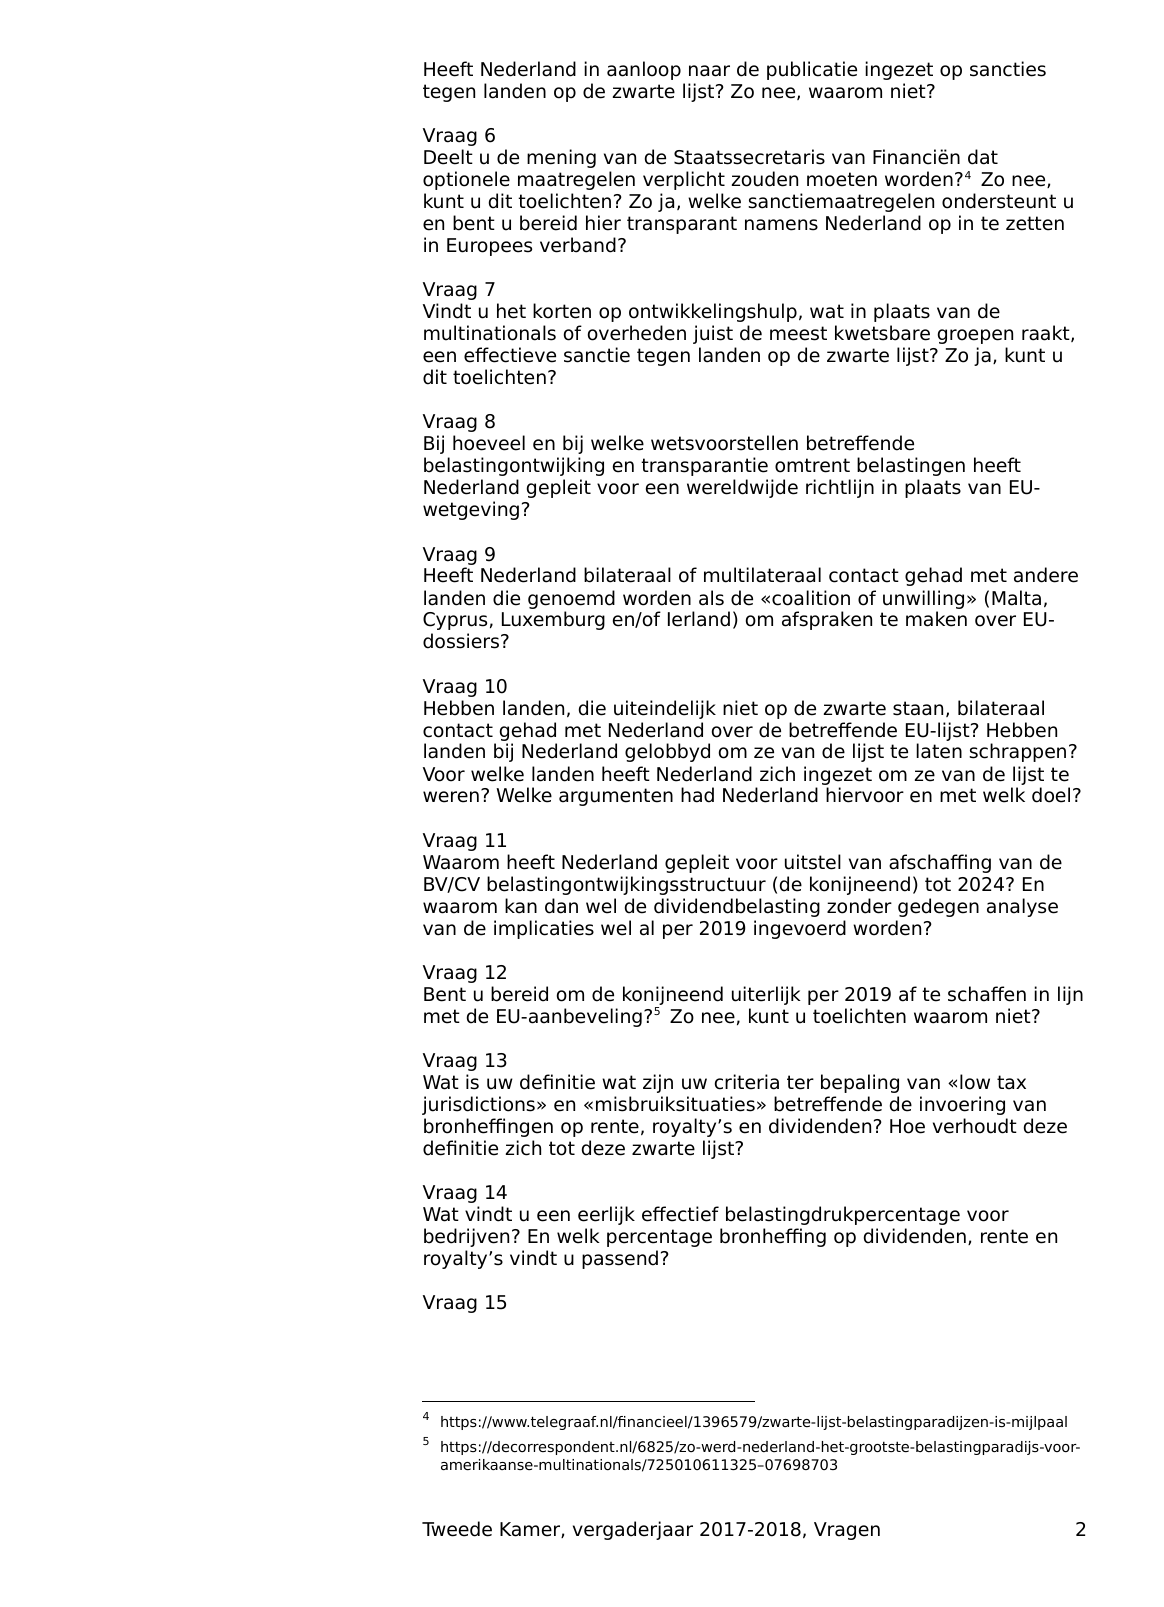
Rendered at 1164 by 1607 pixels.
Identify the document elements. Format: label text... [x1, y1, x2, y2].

text Hebben landen, die uiteindelijk niet op de zwarte staan, bilateraal contact gehad met Nederland over de betreffende EU-lijst? Hebben landen bij Nederland gelobbyd om ze van de lijst te laten schrappen? Voor welke landen heeft Nederland zich ingezet om ze van de lijst te weren? Welke argumenten had Nederland hiervoor en met welk doel? [422, 697, 1087, 807]
text https://www.telegraaf.nl/financieel/1396579/zwarte-lijst-belastingparadijzen-is-mijlpaal [422, 1410, 1087, 1432]
text Vraag 10 [422, 676, 1087, 697]
text Heeft Nederland in aanloop naar de publicatie ingezet op sancties tegen landen op de zwarte lijst? Zo nee, waarom niet? [422, 59, 1087, 103]
text https://decorrespondent.nl/6825/zo-werd-nederland-het-grootste-belastingparadijs-voor-amerikaanse-multinationals/725010611325–07698703 [422, 1435, 1087, 1474]
text Vraag 15 [422, 1292, 1087, 1314]
text Vraag 13 [422, 1050, 1087, 1072]
text Vraag 11 [422, 829, 1087, 852]
text Wat vindt u een eerlijk effectief belastingdrukpercentage voor bedrijven? En welk percentage bronheffing op dividenden, rente en royalty’s vindt u passend? [422, 1204, 1087, 1270]
text Vindt u het korten op ontwikkelingshulp, wat in plaats van de multinationals of overheden juist de meest kwetsbare groepen raakt, een effectieve sanctie tegen landen op de zwarte lijst? Zo ja, kunt u dit toelichten? [422, 301, 1087, 389]
text Vraag 9 [422, 543, 1087, 565]
text Heeft Nederland bilateraal of multilateraal contact gehad met andere landen die genoemd worden als de «coalition of unwilling» (Malta, Cyprus, Luxemburg en/of Ierland) om afspraken te maken over EU-dossiers? [422, 565, 1087, 653]
text Vraag 12 [422, 962, 1087, 984]
text Vraag 7 [422, 279, 1087, 301]
text Wat is uw definitie wat zijn uw criteria ter bepaling van «low tax jurisdictions» en «misbruiksituaties» betreffende de invoering van bronheffingen op rente, royalty’s en dividenden? Hoe verhoudt deze definitie zich tot deze zwarte lijst? [422, 1072, 1087, 1160]
text Vraag 8 [422, 411, 1087, 433]
text Vraag 6 [422, 125, 1087, 147]
text Vraag 14 [422, 1182, 1087, 1204]
text Bent u bereid om de konijneend uiterlijk per 2019 af te schaffen in lijn met de EU-aanbeveling? Zo nee, kunt u toelichten waarom niet? [422, 984, 1087, 1028]
text Waarom heeft Nederland gepleit voor uitstel van afschaffing van de BV/CV belastingontwijkingsstructuur (de konijneend) tot 2024? En waarom kan dan wel de dividendbelasting zonder gedegen analyse van de implicaties wel al per 2019 ingevoerd worden? [422, 852, 1087, 939]
text Deelt u de mening van de Staatssecretaris van Financiën dat optionele maatregelen verplicht zouden moeten worden? Zo nee, kunt u dit toelichten? Zo ja, welke sanctiemaatregelen ondersteunt u en bent u bereid hier transparant namens Nederland op in te zetten in Europees verband? [422, 147, 1087, 257]
text Bij hoeveel en bij welke wetsvoorstellen betreffende belastingontwijking en transparantie omtrent belastingen heeft Nederland gepleit voor een wereldwijde richtlijn in plaats van EU-wetgeving? [422, 433, 1087, 521]
